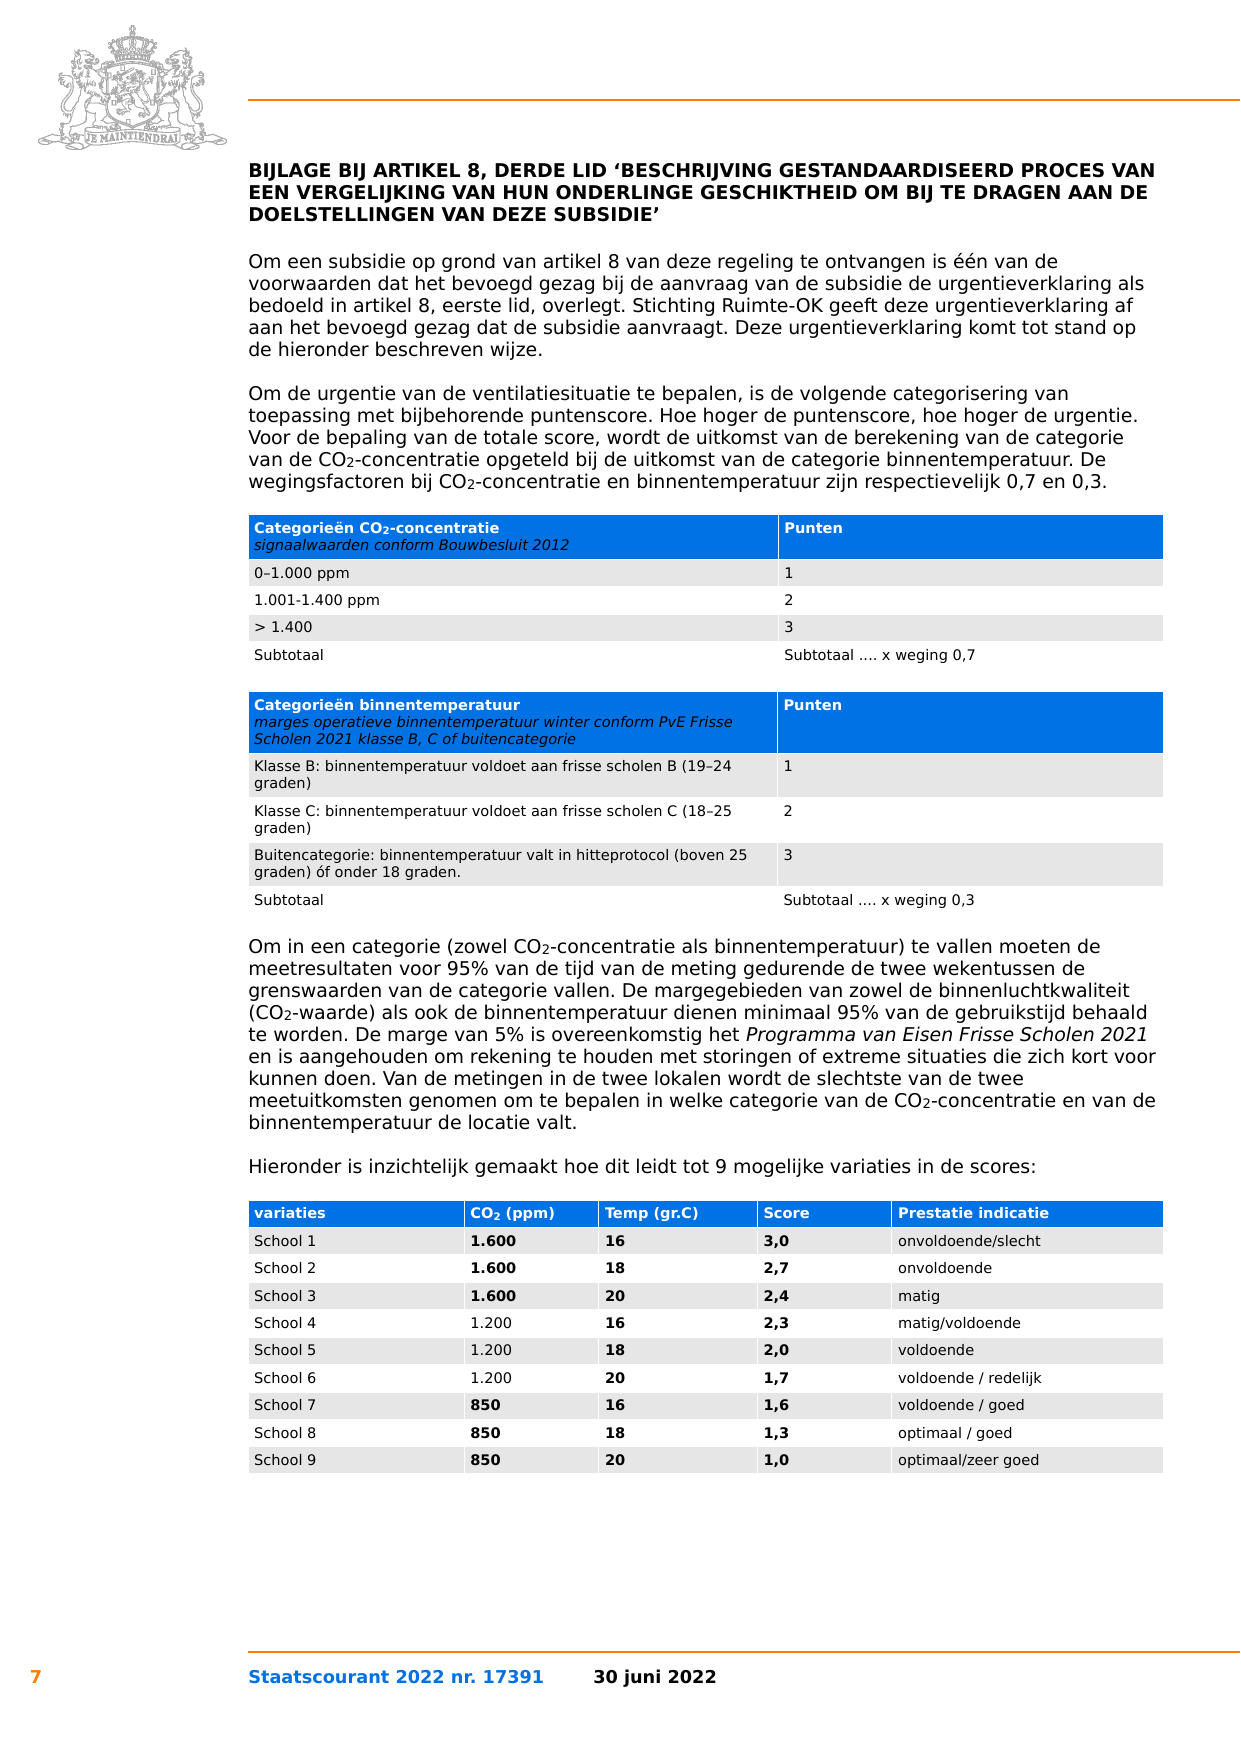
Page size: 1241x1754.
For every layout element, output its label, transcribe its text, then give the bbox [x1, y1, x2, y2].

table_cell 1,3 [758, 1420, 891, 1446]
table_cell 1.600 [465, 1228, 598, 1254]
table_cell Subtotaal .... x weging 0,7 [779, 642, 1163, 668]
table_cell 20 [599, 1283, 757, 1309]
table_cell 18 [599, 1255, 757, 1282]
table_cell School 7 [249, 1393, 464, 1419]
text Om de urgentie van de ventilatiesituatie te bepalen, is de volgende categorisering van toepassing met bijbehorende puntenscore. Hoe hoger de puntenscore, hoe hoger de urgentie. Voor de bepaling van de totale score, wordt de uitkomst van de berekening van de categorie van de CO2-concentratie opgeteld bij de uitkomst van de categorie binnentemperatuur. De wegingsfactoren bij CO2-concentratie en binnentemperatuur zijn respectievelijk 0,7 en 0,3. [248, 383, 1163, 492]
table_cell 2,0 [758, 1338, 891, 1364]
table_cell voldoende / redelijk [892, 1365, 1163, 1391]
subtitle BIJLAGE BIJ ARTIKEL 8, DERDE LID ‘BESCHRIJVING GESTANDAARDISEERD PROCES VAN EEN VERGELIJKING VAN HUN ONDERLINGE GESCHIKTHEID OM BIJ TE DRAGEN AAN DE DOELSTELLINGEN VAN DEZE SUBSIDIE’ [248, 160, 1163, 226]
table_cell 1,6 [758, 1393, 891, 1419]
table_cell School 2 [249, 1255, 464, 1282]
table_cell matig [892, 1283, 1163, 1309]
table_cell 1.600 [465, 1283, 598, 1309]
table_cell 1,0 [758, 1447, 891, 1473]
table_cell School 1 [249, 1228, 464, 1254]
table_cell 18 [599, 1338, 757, 1364]
table_cell School 8 [249, 1420, 464, 1446]
table_header Prestatie indicatie [892, 1201, 1163, 1227]
text Om een subsidie op grond van artikel 8 van deze regeling te ontvangen is één van de voorwaarden dat het bevoegd gezag bij de aanvraag van de subsidie de urgentieverklaring als bedoeld in artikel 8, eerste lid, overlegt. Stichting Ruimte-OK geeft deze urgentieverklaring af aan het bevoegd gezag dat de subsidie aanvraagt. Deze urgentieverklaring komt tot stand op de hieronder beschreven wijze. [248, 251, 1163, 361]
table_cell School 4 [249, 1310, 464, 1337]
table_header CO2 (ppm) [465, 1201, 598, 1227]
table_cell optimaal / goed [892, 1420, 1163, 1446]
table_header Score [758, 1201, 891, 1227]
table_cell onvoldoende/slecht [892, 1228, 1163, 1254]
table_cell Subtotaal [249, 642, 778, 668]
table_cell > 1.400 [249, 615, 778, 641]
table_cell 16 [599, 1310, 757, 1337]
table_cell 2,4 [758, 1283, 891, 1309]
table_cell 1 [779, 560, 1163, 586]
table_cell optimaal/zeer goed [892, 1447, 1163, 1473]
table_cell 1.200 [465, 1365, 598, 1391]
table_cell School 5 [249, 1338, 464, 1364]
table_cell Subtotaal .... x weging 0,3 [778, 887, 1163, 913]
table_cell School 9 [249, 1447, 464, 1473]
table_cell voldoende [892, 1338, 1163, 1364]
table_cell 850 [465, 1393, 598, 1419]
table_cell Klasse C: binnentemperatuur voldoet aan frisse scholen C (18–25 graden) [249, 798, 777, 841]
table_cell 3,0 [758, 1228, 891, 1254]
table_cell 1.001-1.400 ppm [249, 587, 778, 613]
table_cell 20 [599, 1447, 757, 1473]
table_cell 850 [465, 1447, 598, 1473]
table_header Punten [779, 515, 1163, 559]
text Om in een categorie (zowel CO2-concentratie als binnentemperatuur) te vallen moeten de meetresultaten voor 95% van de tijd van de meting gedurende de twee wekentussen de grenswaarden van de categorie vallen. De margegebieden van zowel de binnenluchtkwaliteit (CO2-waarde) als ook de binnentemperatuur dienen minimaal 95% van de gebruikstijd behaald te worden. De marge van 5% is overeenkomstig het Programma van Eisen Frisse Scholen 2021 en is aangehouden om rekening te houden met storingen of extreme situaties die zich kort voor kunnen doen. Van de metingen in de twee lokalen wordt de slechtste van de twee meetuitkomsten genomen om te bepalen in welke categorie van de CO2-concentratie en van de binnentemperatuur de locatie valt. [248, 936, 1163, 1134]
table_cell 0–1.000 ppm [249, 560, 778, 586]
table_cell onvoldoende [892, 1255, 1163, 1282]
text Hieronder is inzichtelijk gemaakt hoe dit leidt tot 9 mogelijke variaties in de scores: [248, 1156, 1163, 1178]
table_cell 1 [778, 754, 1163, 797]
table_cell 3 [778, 843, 1163, 886]
table_cell 2,3 [758, 1310, 891, 1337]
table_cell matig/voldoende [892, 1310, 1163, 1337]
table_cell 18 [599, 1420, 757, 1446]
table_cell voldoende / goed [892, 1393, 1163, 1419]
table_cell 2 [779, 587, 1163, 613]
table_cell Subtotaal [249, 887, 777, 913]
table_cell Buitencategorie: binnentemperatuur valt in hitteprotocol (boven 25 graden) óf onder 18 graden. [249, 843, 777, 886]
table_header Categorieën CO2-concentratie signaalwaarden conform Bouwbesluit 2012 [249, 515, 778, 559]
picture [38, 25, 227, 150]
table_cell 16 [599, 1393, 757, 1419]
table_header Categorieën binnentemperatuur marges operatieve binnentemperatuur winter conform PvE Frisse Scholen 2021 klasse B, C of buitencategorie [249, 692, 777, 753]
table_cell 16 [599, 1228, 757, 1254]
table_header Temp (gr.C) [599, 1201, 757, 1227]
table_cell 2 [778, 798, 1163, 841]
table_cell 1.600 [465, 1255, 598, 1282]
table_header Punten [778, 692, 1163, 753]
table_cell School 6 [249, 1365, 464, 1391]
table_cell 2,7 [758, 1255, 891, 1282]
table_cell Klasse B: binnentemperatuur voldoet aan frisse scholen B (19–24 graden) [249, 754, 777, 797]
table_header variaties [249, 1201, 464, 1227]
table_cell 1,7 [758, 1365, 891, 1391]
table_cell 850 [465, 1420, 598, 1446]
table_cell School 3 [249, 1283, 464, 1309]
table_cell 3 [779, 615, 1163, 641]
table_cell 1.200 [465, 1338, 598, 1364]
table_cell 1.200 [465, 1310, 598, 1337]
table_cell 20 [599, 1365, 757, 1391]
